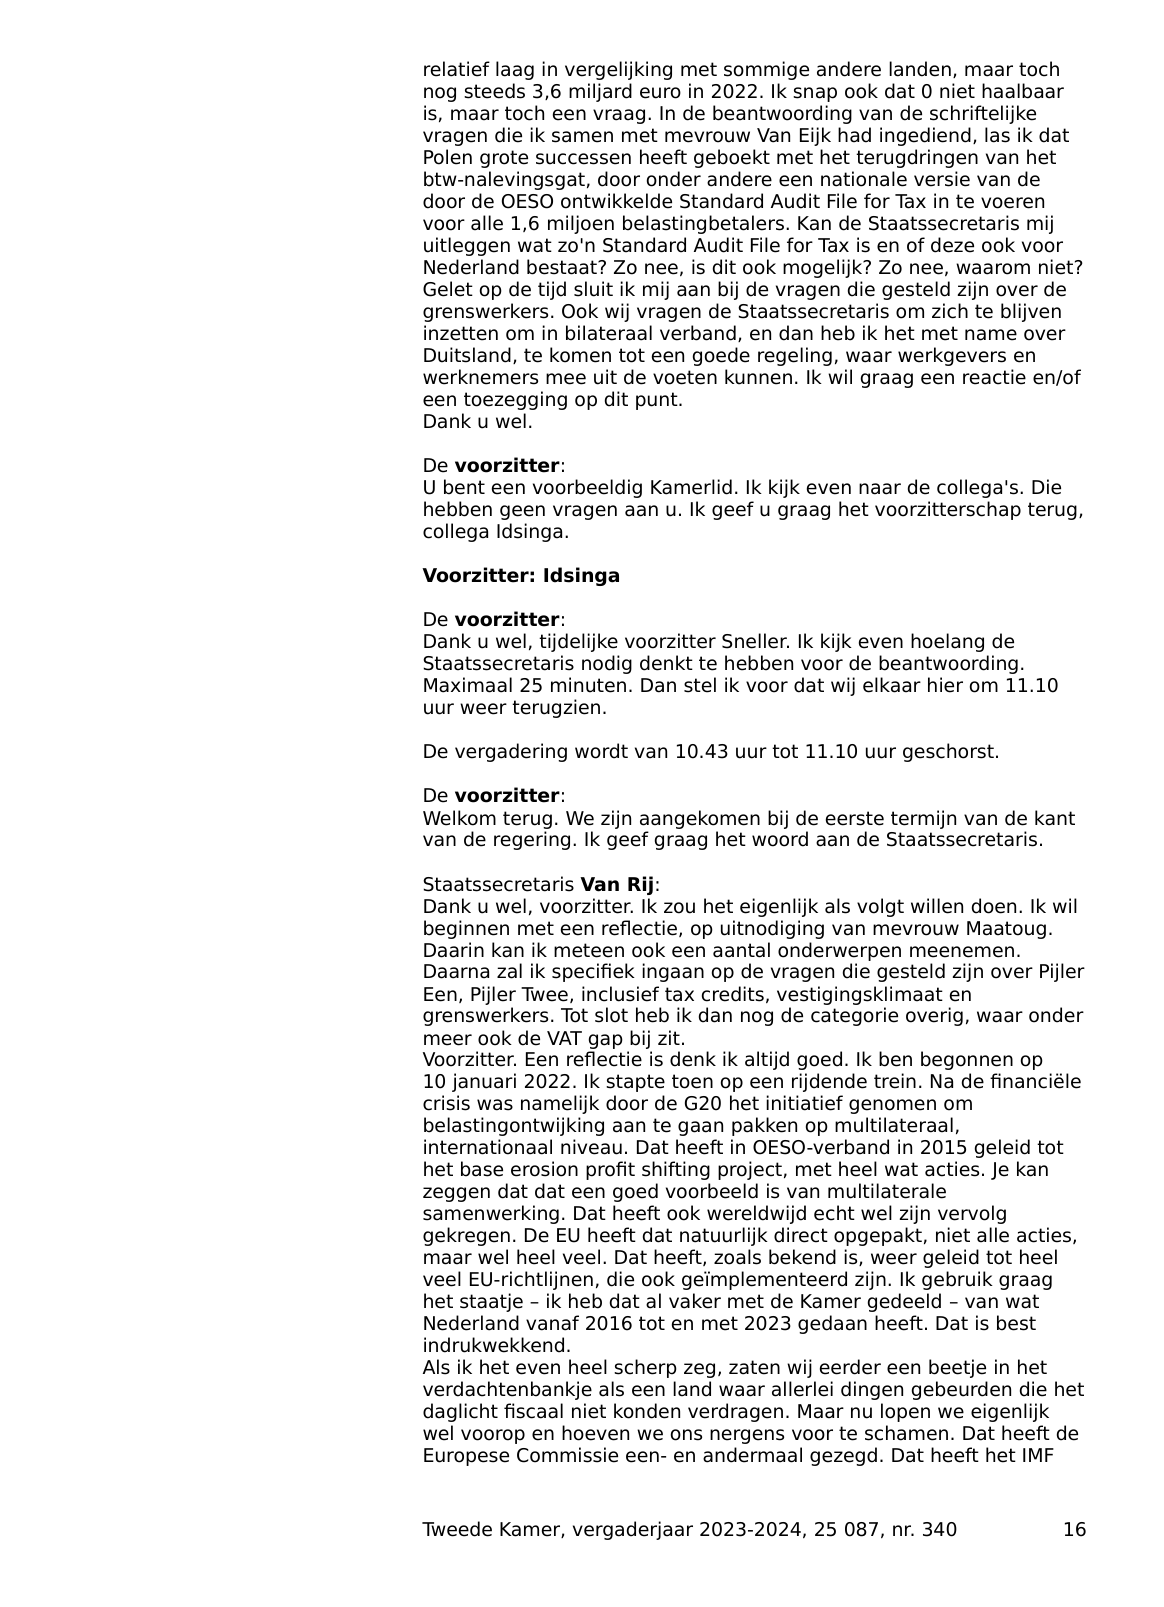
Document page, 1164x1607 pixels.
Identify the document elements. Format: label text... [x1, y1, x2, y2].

text Welkom terug. We zijn aangekomen bij de eerste termijn van de kant van de regering. Ik geef graag het woord aan de Staatssecretaris. [422, 807, 1087, 851]
subtitle Voorzitter: Idsinga [422, 565, 1087, 587]
text De voorzitter: [422, 785, 1087, 807]
text Voorzitter. Een reflectie is denk ik altijd goed. Ik ben begonnen op 10 januari 2022. Ik stapte toen op een rijdende trein. Na de financiële crisis was namelijk door de G20 het initiatief genomen om belastingontwijking aan te gaan pakken op multilateraal, internationaal niveau. Dat heeft in OESO-verband in 2015 geleid tot het base erosion profit shifting project, met heel wat acties. Je kan zeggen dat dat een goed voorbeeld is van multilaterale samenwerking. Dat heeft ook wereldwijd echt wel zijn vervolg gekregen. De EU heeft dat natuurlijk direct opgepakt, niet alle acties, maar wel heel veel. Dat heeft, zoals bekend is, weer geleid tot heel veel EU-richtlijnen, die ook geïmplementeerd zijn. Ik gebruik graag het staatje – ik heb dat al vaker met de Kamer gedeeld – van wat Nederland vanaf 2016 tot en met 2023 gedaan heeft. Dat is best indrukwekkend. [422, 1049, 1087, 1357]
text Dank u wel. [422, 411, 1087, 433]
text De voorzitter: [422, 455, 1087, 477]
text Gelet op de tijd sluit ik mij aan bij de vragen die gesteld zijn over de grenswerkers. Ook wij vragen de Staatssecretaris om zich te blijven inzetten om in bilateraal verband, en dan heb ik het met name over Duitsland, te komen tot een goede regeling, waar werkgevers en werknemers mee uit de voeten kunnen. Ik wil graag een reactie en/of een toezegging op dit punt. [422, 279, 1087, 411]
text De voorzitter: [422, 609, 1087, 631]
text Staatssecretaris Van Rij: [422, 873, 1087, 896]
text Dank u wel, tijdelijke voorzitter Sneller. Ik kijk even hoelang de Staatssecretaris nodig denkt te hebben voor de beantwoording. Maximaal 25 minuten. Dan stel ik voor dat wij elkaar hier om 11.10 uur weer terugzien. [422, 631, 1087, 719]
text relatief laag in vergelijking met sommige andere landen, maar toch nog steeds 3,6 miljard euro in 2022. Ik snap ook dat 0 niet haalbaar is, maar toch een vraag. In de beantwoording van de schriftelijke vragen die ik samen met mevrouw Van Eijk had ingediend, las ik dat Polen grote successen heeft geboekt met het terugdringen van het btw-nalevingsgat, door onder andere een nationale versie van de door de OESO ontwikkelde Standard Audit File for Tax in te voeren voor alle 1,6 miljoen belastingbetalers. Kan de Staatssecretaris mij uitleggen wat zo'n Standard Audit File for Tax is en of deze ook voor Nederland bestaat? Zo nee, is dit ook mogelijk? Zo nee, waarom niet? [422, 59, 1087, 279]
text De vergadering wordt van 10.43 uur tot 11.10 uur geschorst. [422, 741, 1087, 763]
text U bent een voorbeeldig Kamerlid. Ik kijk even naar de collega's. Die hebben geen vragen aan u. Ik geef u graag het voorzitterschap terug, collega Idsinga. [422, 477, 1087, 543]
text Als ik het even heel scherp zeg, zaten wij eerder een beetje in het verdachtenbankje als een land waar allerlei dingen gebeurden die het daglicht fiscaal niet konden verdragen. Maar nu lopen we eigenlijk wel voorop en hoeven we ons nergens voor te schamen. Dat heeft de Europese Commissie een- en andermaal gezegd. Dat heeft het IMF [422, 1357, 1087, 1467]
text Dank u wel, voorzitter. Ik zou het eigenlijk als volgt willen doen. Ik wil beginnen met een reflectie, op uitnodiging van mevrouw Maatoug. Daarin kan ik meteen ook een aantal onderwerpen meenemen. Daarna zal ik specifiek ingaan op de vragen die gesteld zijn over Pijler Een, Pijler Twee, inclusief tax credits, vestigingsklimaat en grenswerkers. Tot slot heb ik dan nog de categorie overig, waar onder meer ook de VAT gap bij zit. [422, 896, 1087, 1049]
